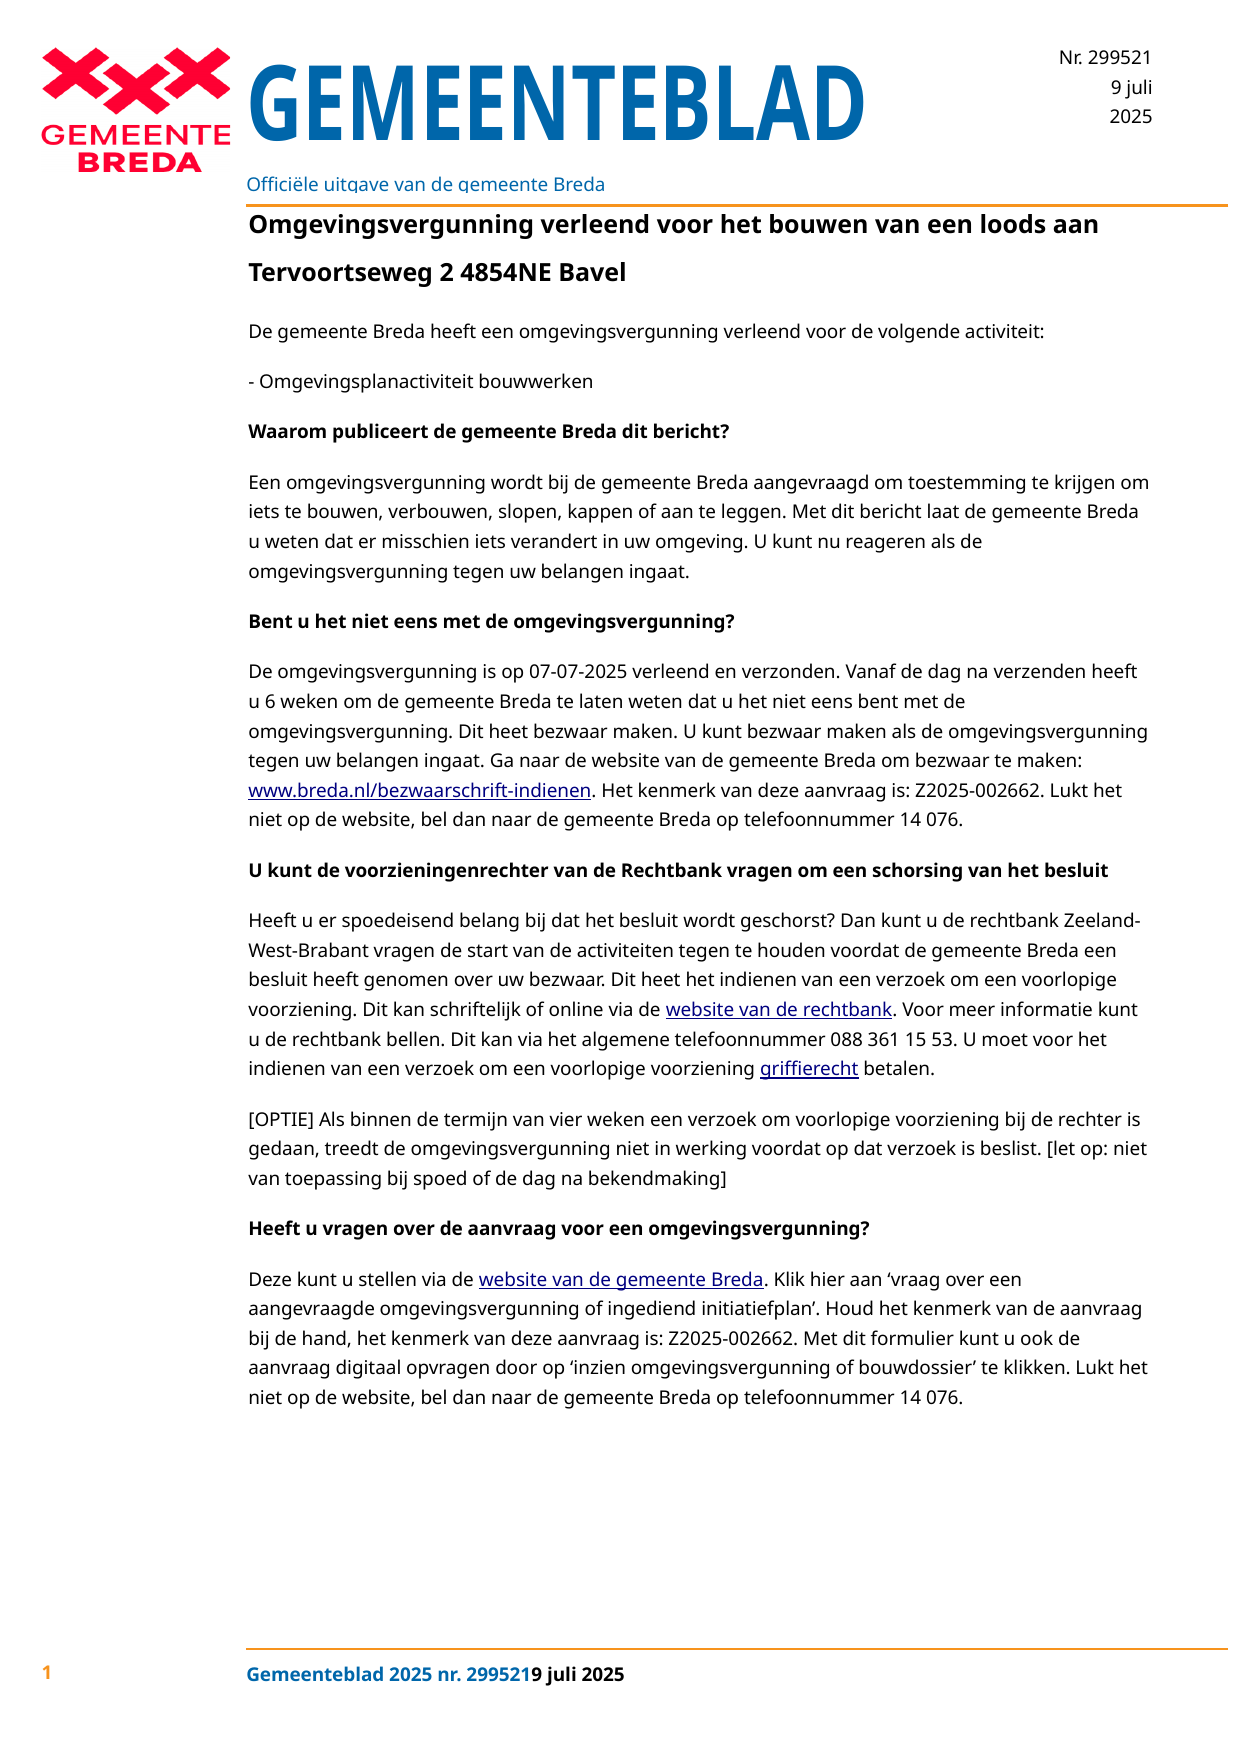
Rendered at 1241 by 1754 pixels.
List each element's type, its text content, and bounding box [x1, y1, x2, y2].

text Deze kunt u stellen via de website van de gemeente Breda. Klik hier aan ‘vraag over een aangevraagde omgevingsvergunning of ingediend initiatiefplan’. Houd het kenmerk van de aanvraag bij de hand, het kenmerk van deze aanvraag is: Z2025-002662. Met dit formulier kunt u ook de aanvraag digitaal opvragen door op ‘inzien omgevingsvergunning of bouwdossier’ te klikken. Lukt het niet op de website, bel dan naar de gemeente Breda op telefoonnummer 14 076. [248, 1266, 1152, 1410]
text Omgevingsvergunning verleend voor het bouwen van een loods aan Tervoortseweg 2 4854NE Bavel [248, 207, 1152, 288]
text De omgevingsvergunning is op 07-07-2025 verleend en verzonden. Vanaf de dag na verzenden heeft u 6 weken om de gemeente Breda te laten weten dat u het niet eens bent met de omgevingsvergunning. Dit heet bezwaar maken. U kunt bezwaar maken als de omgevingsvergunning tegen uw belangen ingaat. Ga naar de website van de gemeente Breda om bezwaar te maken: www.breda.nl/bezwaarschrift-indienen. Het kenmerk van deze aanvraag is: Z2025-002662. Lukt het niet op de website, bel dan naar de gemeente Breda op telefoonnummer 14 076. [248, 659, 1152, 832]
text Heeft u vragen over de aanvraag voor een omgevingsvergunning? [248, 1215, 1152, 1241]
text Heeft u er spoedeisend belang bij dat het besluit wordt geschorst? Dan kunt u de rechtbank Zeeland-West-Brabant vragen de start van de activiteiten tegen te houden voordat de gemeente Breda een besluit heeft genomen over uw bezwaar. Dit heet het indienen van een verzoek om een voorlopige voorziening. Dit kan schriftelijk of online via de website van de rechtbank. Voor meer informatie kunt u de rechtbank bellen. Dit kan via het algemene telefoonnummer 088 361 15 53. U moet voor het indienen van een verzoek om een voorlopige voorziening griffierecht betalen. [248, 907, 1152, 1081]
picture [41, 47, 231, 172]
text - Omgevingsplanactiviteit bouwwerken [248, 368, 1152, 394]
text De gemeente Breda heeft een omgevingsvergunning verleend voor de volgende activiteit: [248, 318, 1152, 344]
text Bent u het niet eens met de omgevingsvergunning? [248, 608, 1152, 634]
text [OPTIE] Als binnen de termijn van vier weken een verzoek om voorlopige voorziening bij de rechter is gedaan, treedt de omgevingsvergunning niet in werking voordat op dat verzoek is beslist. [let op: niet van toepassing bij spoed of de dag na bekendmaking] [248, 1106, 1152, 1191]
text U kunt de voorzieningenrechter van de Rechtbank vragen om een schorsing van het besluit [248, 857, 1152, 883]
text Waarom publiceert de gemeente Breda dit bericht? [248, 419, 1152, 444]
text Een omgevingsvergunning wordt bij de gemeente Breda aangevraagd om toestemming te krijgen om iets te bouwen, verbouwen, slopen, kappen of aan te leggen. Met dit bericht laat de gemeente Breda u weten dat er misschien iets verandert in uw omgeving. U kunt nu reageren als de omgevingsvergunning tegen uw belangen ingaat. [248, 469, 1152, 584]
